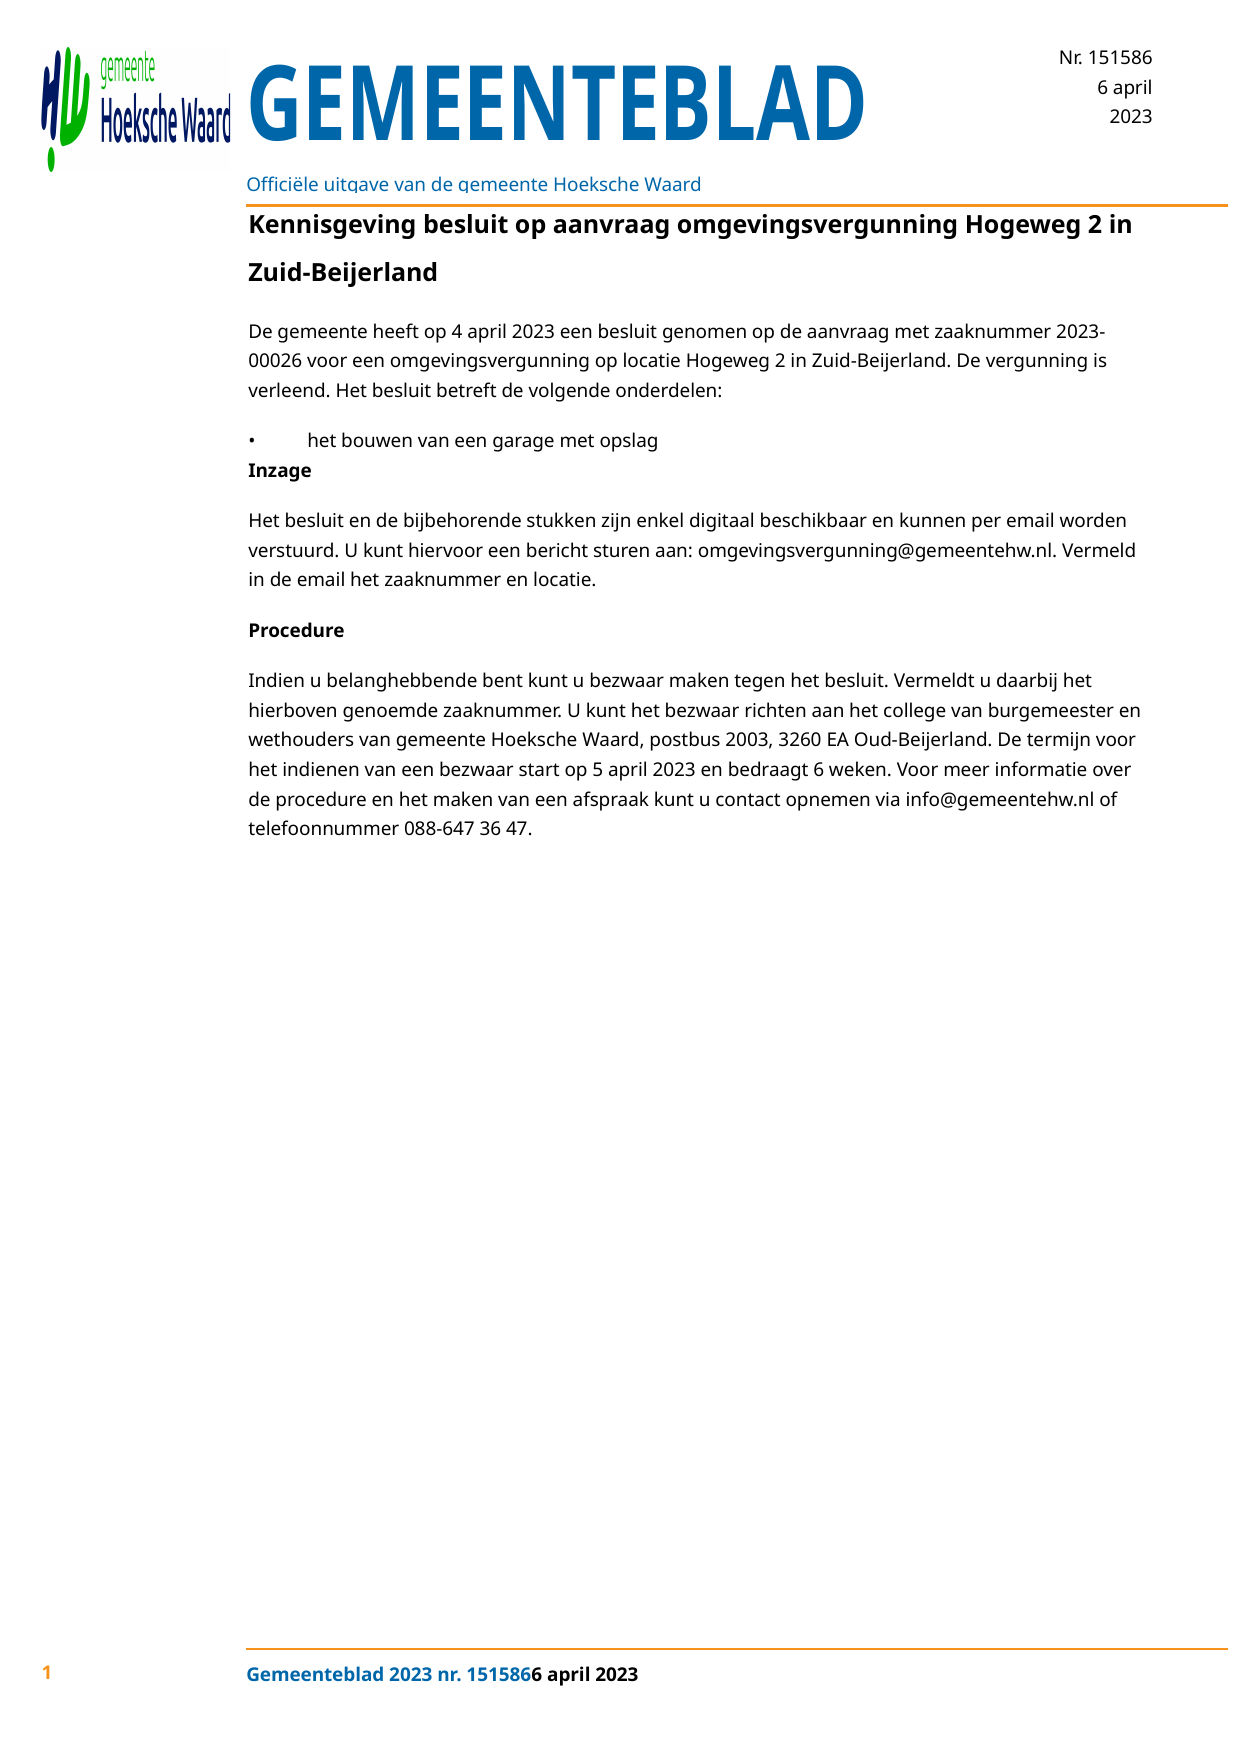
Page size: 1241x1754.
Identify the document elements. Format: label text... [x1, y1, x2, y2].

text De gemeente heeft op 4 april 2023 een besluit genomen op de aanvraag met zaaknummer 2023-00026 voor een omgevingsvergunning op locatie Hogeweg 2 in Zuid-Beijerland. De vergunning is verleend. Het besluit betreft de volgende onderdelen: [248, 318, 1152, 403]
picture [41, 47, 231, 172]
text Indien u belanghebbende bent kunt u bezwaar maken tegen het besluit. Vermeldt u daarbij het hierboven genoemde zaaknummer. U kunt het bezwaar richten aan het college van burgemeester en wethouders van gemeente Hoeksche Waard, postbus 2003, 3260 EA Oud-Beijerland. De termijn voor het indienen van een bezwaar start op 5 april 2023 en bedraagt 6 weken. Voor meer informatie over de procedure en het maken van een afspraak kunt u contact opnemen via info@gemeentehw.nl of telefoonnummer 088-647 36 47. [248, 667, 1152, 841]
text Inzage [248, 457, 1152, 483]
list het bouwen van een garage met opslag [248, 427, 1152, 453]
text Het besluit en de bijbehorende stukken zijn enkel digitaal beschikbaar en kunnen per email worden verstuurd. U kunt hiervoor een bericht sturen aan: omgevingsvergunning@gemeentehw.nl. Vermeld in de email het zaaknummer en locatie. [248, 507, 1152, 592]
text Kennisgeving besluit op aanvraag omgevingsvergunning Hogeweg 2 in Zuid-Beijerland [248, 207, 1152, 288]
text Procedure [248, 617, 1152, 643]
